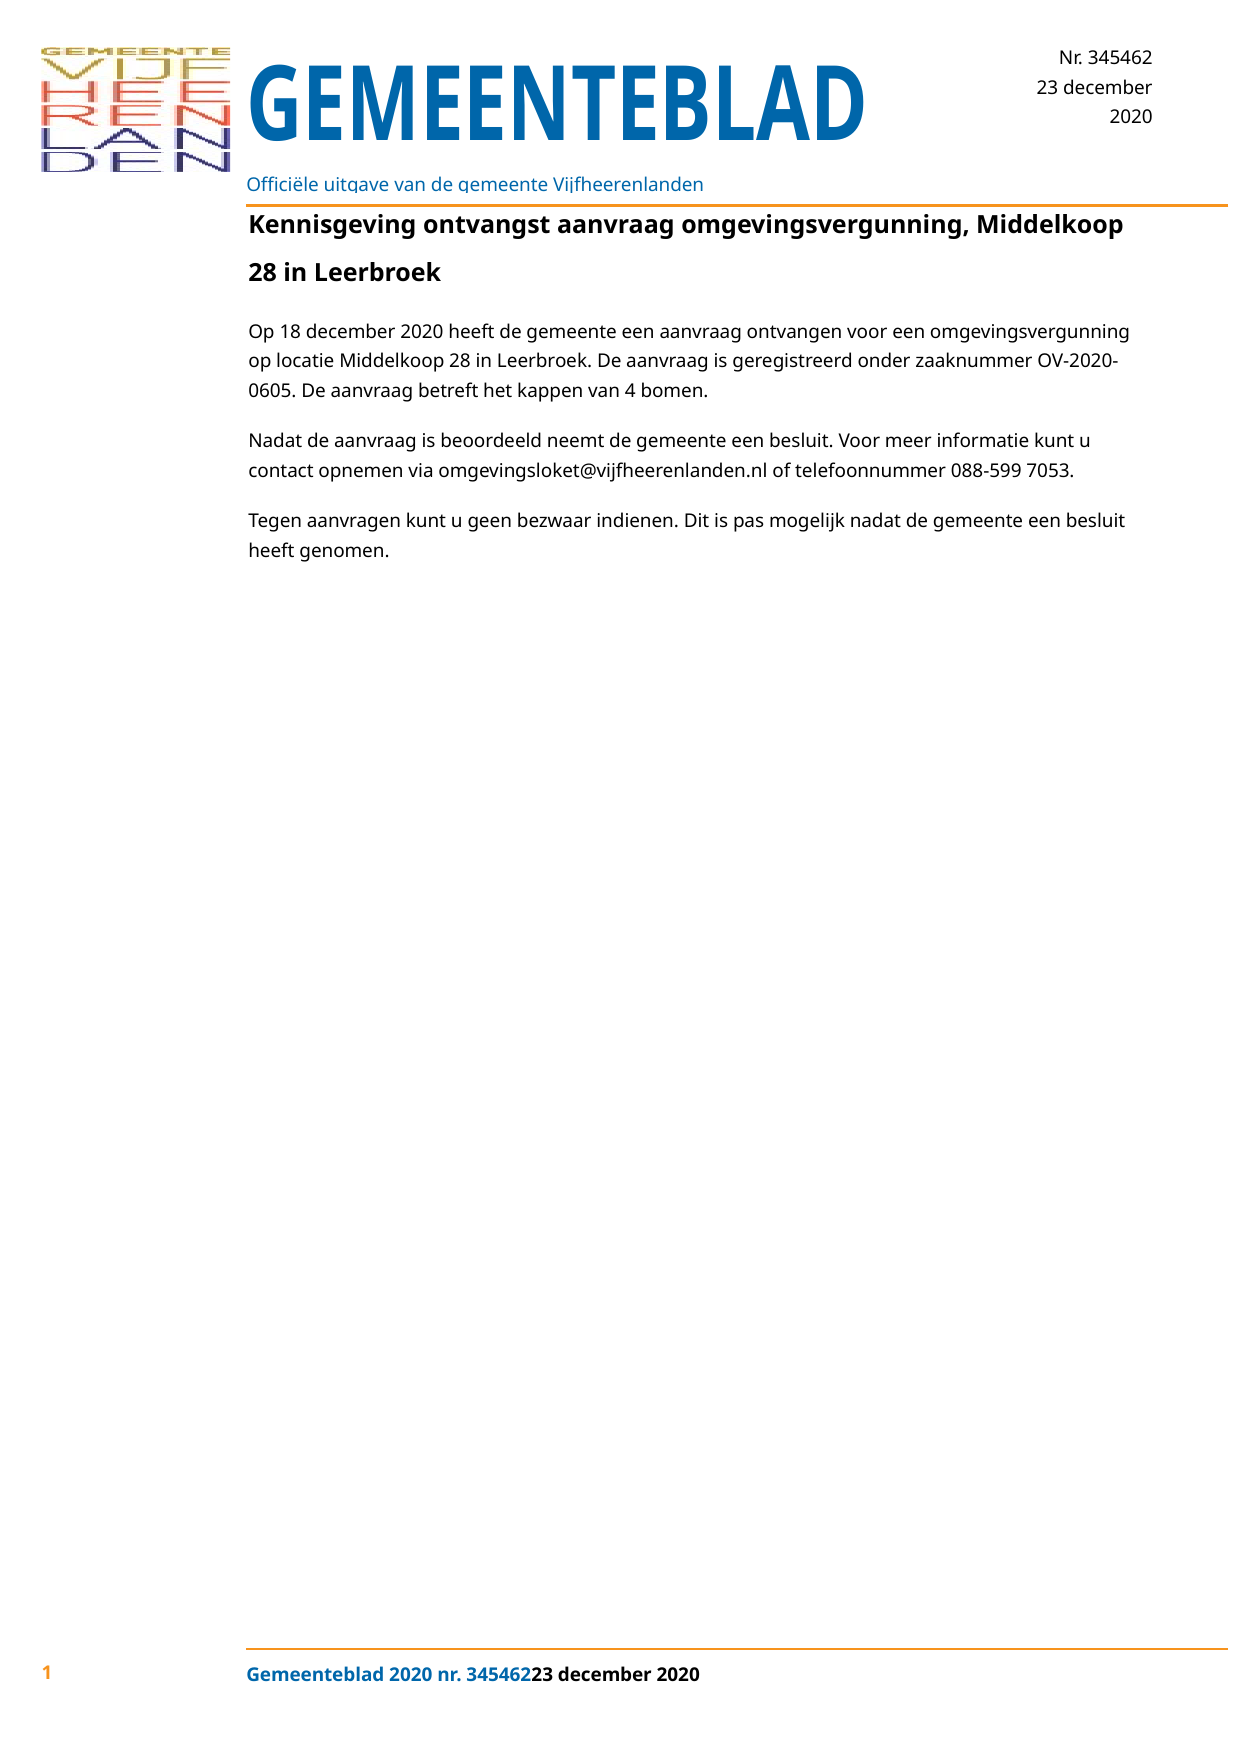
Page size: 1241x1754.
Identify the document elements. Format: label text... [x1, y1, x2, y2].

text Nadat de aanvraag is beoordeeld neemt de gemeente een besluit. Voor meer informatie kunt u contact opnemen via omgevingsloket@vijfheerenlanden.nl of telefoonnummer 088-599 7053. [248, 427, 1152, 483]
text Tegen aanvragen kunt u geen bezwaar indienen. Dit is pas mogelijk nadat de gemeente een besluit heeft genomen. [248, 507, 1152, 563]
picture [41, 47, 231, 172]
text Kennisgeving ontvangst aanvraag omgevingsvergunning, Middelkoop 28 in Leerbroek [248, 207, 1152, 288]
text Op 18 december 2020 heeft de gemeente een aanvraag ontvangen voor een omgevingsvergunning op locatie Middelkoop 28 in Leerbroek. De aanvraag is geregistreerd onder zaaknummer OV-2020-0605. De aanvraag betreft het kappen van 4 bomen. [248, 318, 1152, 403]
